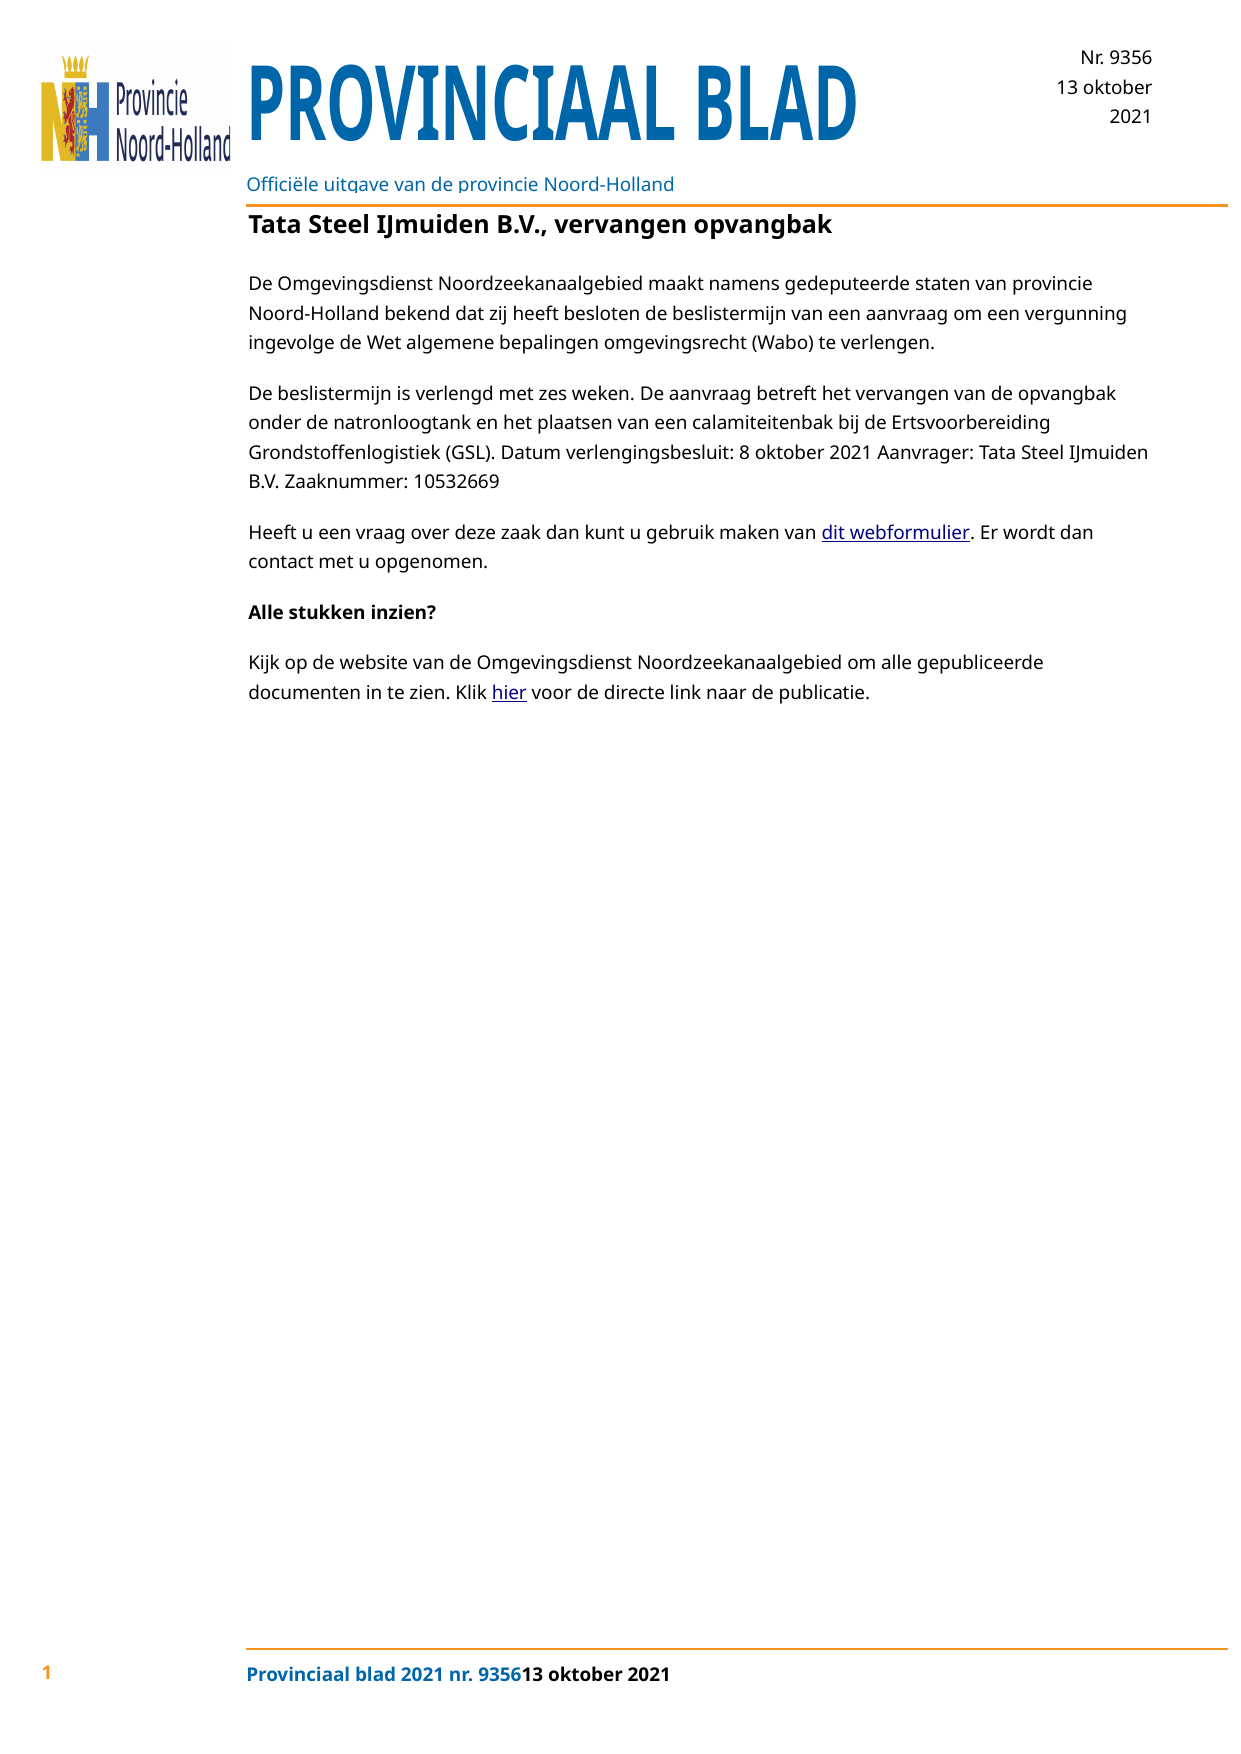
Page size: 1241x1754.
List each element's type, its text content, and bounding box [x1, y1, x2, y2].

text De Omgevingsdienst Noordzeekanaalgebied maakt namens gedeputeerde staten van provincie Noord-Holland bekend dat zij heeft besloten de beslistermijn van een aanvraag om een vergunning ingevolge de Wet algemene bepalingen omgevingsrecht (Wabo) te verlengen. [248, 270, 1152, 355]
text Kijk op de website van de Omgevingsdienst Noordzeekanaalgebied om alle gepubliceerde documenten in te zien. Klik hier voor de directe link naar de publicatie. [248, 649, 1152, 705]
picture [41, 47, 231, 172]
text Tata Steel IJmuiden B.V., vervangen opvangbak [248, 207, 1152, 241]
text Alle stukken inzien? [248, 599, 1152, 625]
text De beslistermijn is verlengd met zes weken. De aanvraag betreft het vervangen van de opvangbak onder de natronloogtank en het plaatsen van een calamiteitenbak bij de Ertsvoorbereiding Grondstoffenlogistiek (GSL). Datum verlengingsbesluit: 8 oktober 2021 Aanvrager: Tata Steel IJmuiden B.V. Zaaknummer: 10532669 [248, 380, 1152, 494]
text Heeft u een vraag over deze zaak dan kunt u gebruik maken van dit webformulier. Er wordt dan contact met u opgenomen. [248, 519, 1152, 574]
